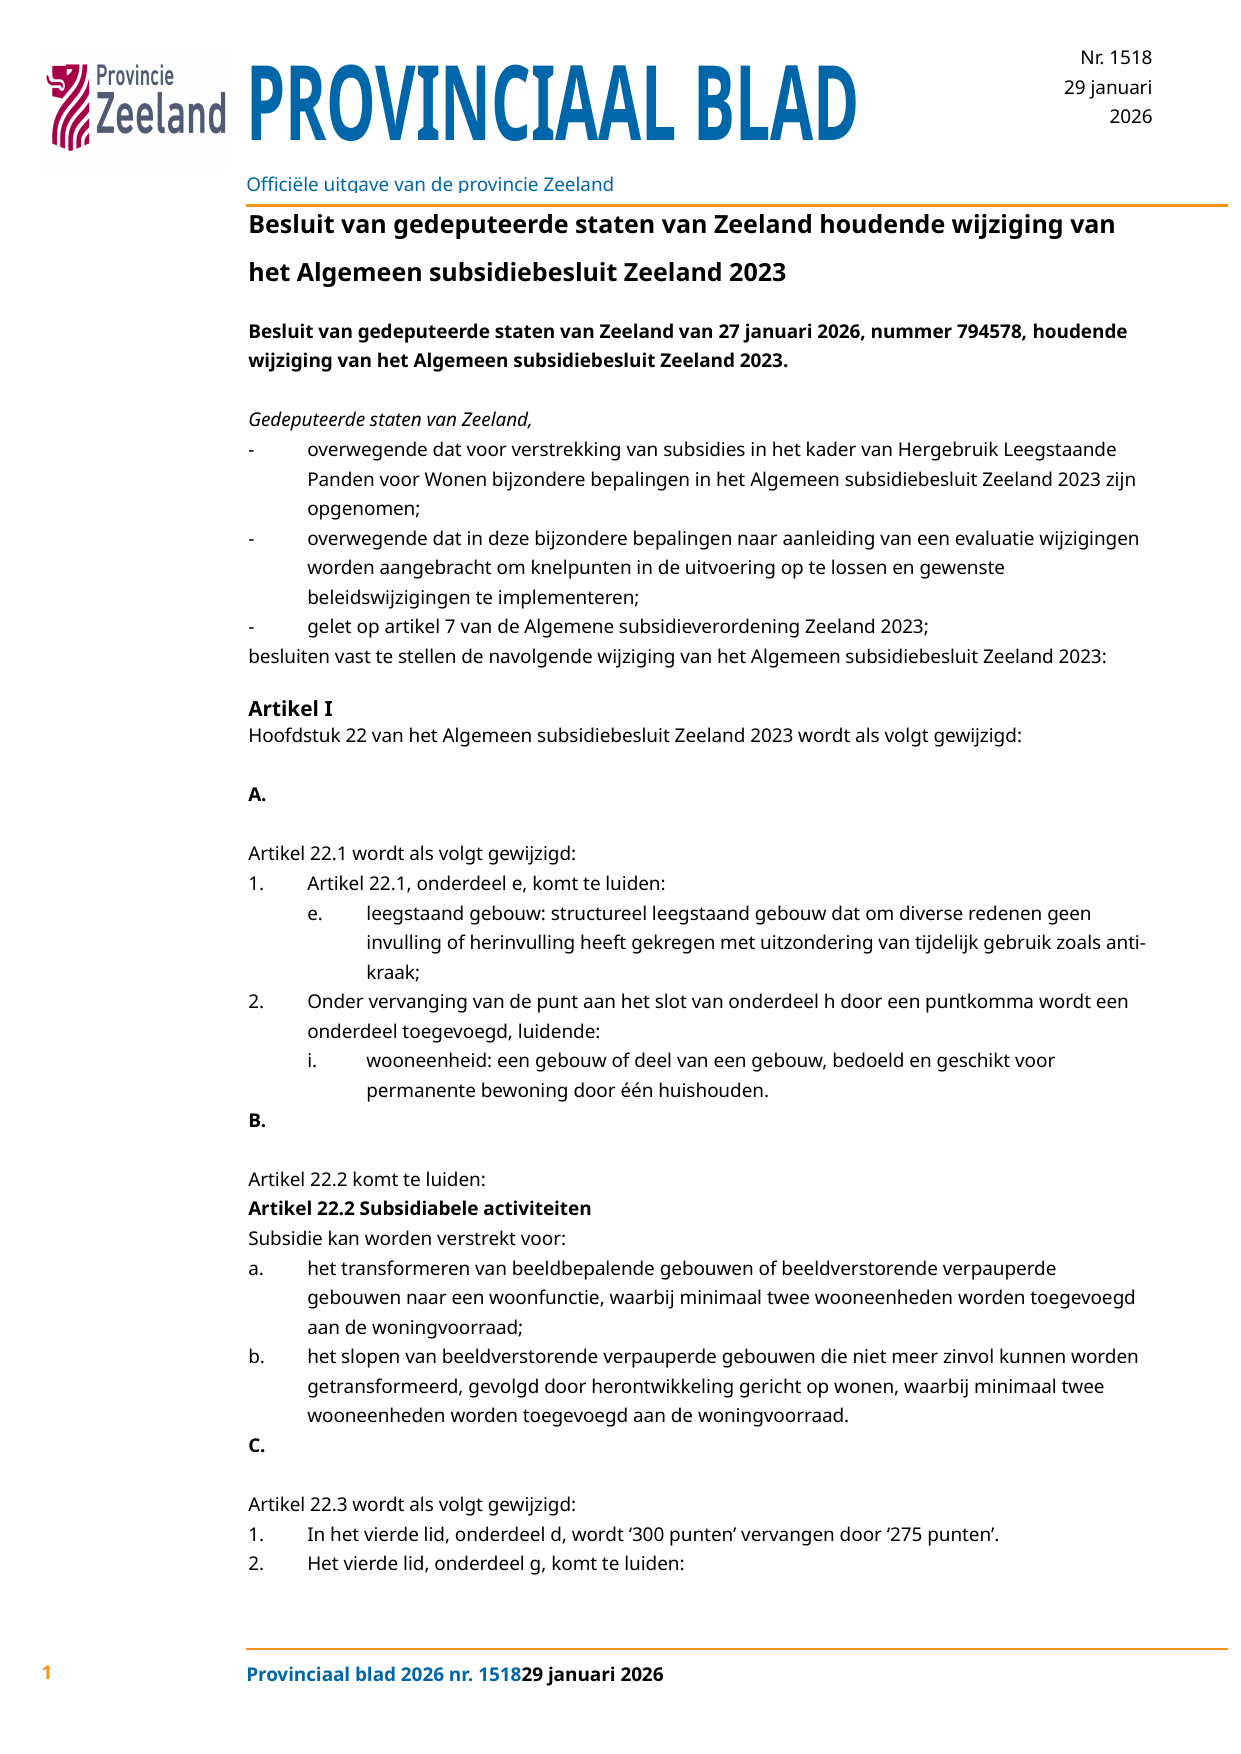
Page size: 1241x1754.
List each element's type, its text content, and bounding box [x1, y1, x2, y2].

text C. [248, 1432, 1152, 1458]
list leegstaand gebouw: structureel leegstaand gebouw dat om diverse redenen geen invulling of herinvulling heeft gekregen met uitzondering van tijdelijk gebruik zoals anti-kraak; [307, 900, 1152, 984]
list Het vierde lid, onderdeel g, komt te luiden: [248, 1551, 1152, 1576]
text Artikel 22.3 wordt als volgt gewijzigd: [248, 1491, 1152, 1517]
text Artikel 22.2 Subsidiabele activiteiten [248, 1196, 1152, 1221]
list overwegende dat voor verstrekking van subsidies in het kader van Hergebruik Leegstaande Panden voor Wonen bijzondere bepalingen in het Algemeen subsidiebesluit Zeeland 2023 zijn opgenomen; [248, 436, 1152, 521]
text Artikel I [248, 694, 1152, 722]
picture [41, 47, 231, 172]
list gelet op artikel 7 van de Algemene subsidieverordening Zeeland 2023; [248, 614, 1152, 639]
text B. [248, 1107, 1152, 1132]
text besluiten vast te stellen de navolgende wijziging van het Algemeen subsidiebesluit Zeeland 2023: [248, 643, 1152, 669]
text Besluit van gedeputeerde staten van Zeeland houdende wijziging van het Algemeen subsidiebesluit Zeeland 2023 [248, 207, 1152, 288]
list Artikel 22.1, onderdeel e, komt te luiden: [248, 870, 1152, 896]
list het transformeren van beeldbepalende gebouwen of beeldverstorende verpauperde gebouwen naar een woonfunctie, waarbij minimaal twee wooneenheden worden toegevoegd aan de woningvoorraad; [248, 1255, 1152, 1339]
list wooneenheid: een gebouw of deel van een gebouw, bedoeld en geschikt voor permanente bewoning door één huishouden. [307, 1048, 1152, 1103]
text Gedeputeerde staten van Zeeland, [248, 407, 1152, 432]
list In het vierde lid, onderdeel d, wordt ‘300 punten’ vervangen door ‘275 punten’. [248, 1521, 1152, 1547]
text Subsidie kan worden verstrekt voor: [248, 1225, 1152, 1251]
list het slopen van beeldverstorende verpauperde gebouwen die niet meer zinvol kunnen worden getransformeerd, gevolgd door herontwikkeling gericht op wonen, waarbij minimaal twee wooneenheden worden toegevoegd aan de woningvoorraad. [248, 1343, 1152, 1428]
text A. [248, 781, 1152, 807]
text Besluit van gedeputeerde staten van Zeeland van 27 januari 2026, nummer 794578, houdende wijziging van het Algemeen subsidiebesluit Zeeland 2023. [248, 318, 1152, 373]
list Onder vervanging van de punt aan het slot van onderdeel h door een puntkomma wordt een onderdeel toegevoegd, luidende: [248, 988, 1152, 1044]
text Artikel 22.1 wordt als volgt gewijzigd: [248, 841, 1152, 866]
list overwegende dat in deze bijzondere bepalingen naar aanleiding van een evaluatie wijzigingen worden aangebracht om knelpunten in de uitvoering op te lossen en gewenste beleidswijzigingen te implementeren; [248, 525, 1152, 610]
text Hoofdstuk 22 van het Algemeen subsidiebesluit Zeeland 2023 wordt als volgt gewijzigd: [248, 722, 1152, 748]
text Artikel 22.2 komt te luiden: [248, 1166, 1152, 1192]
